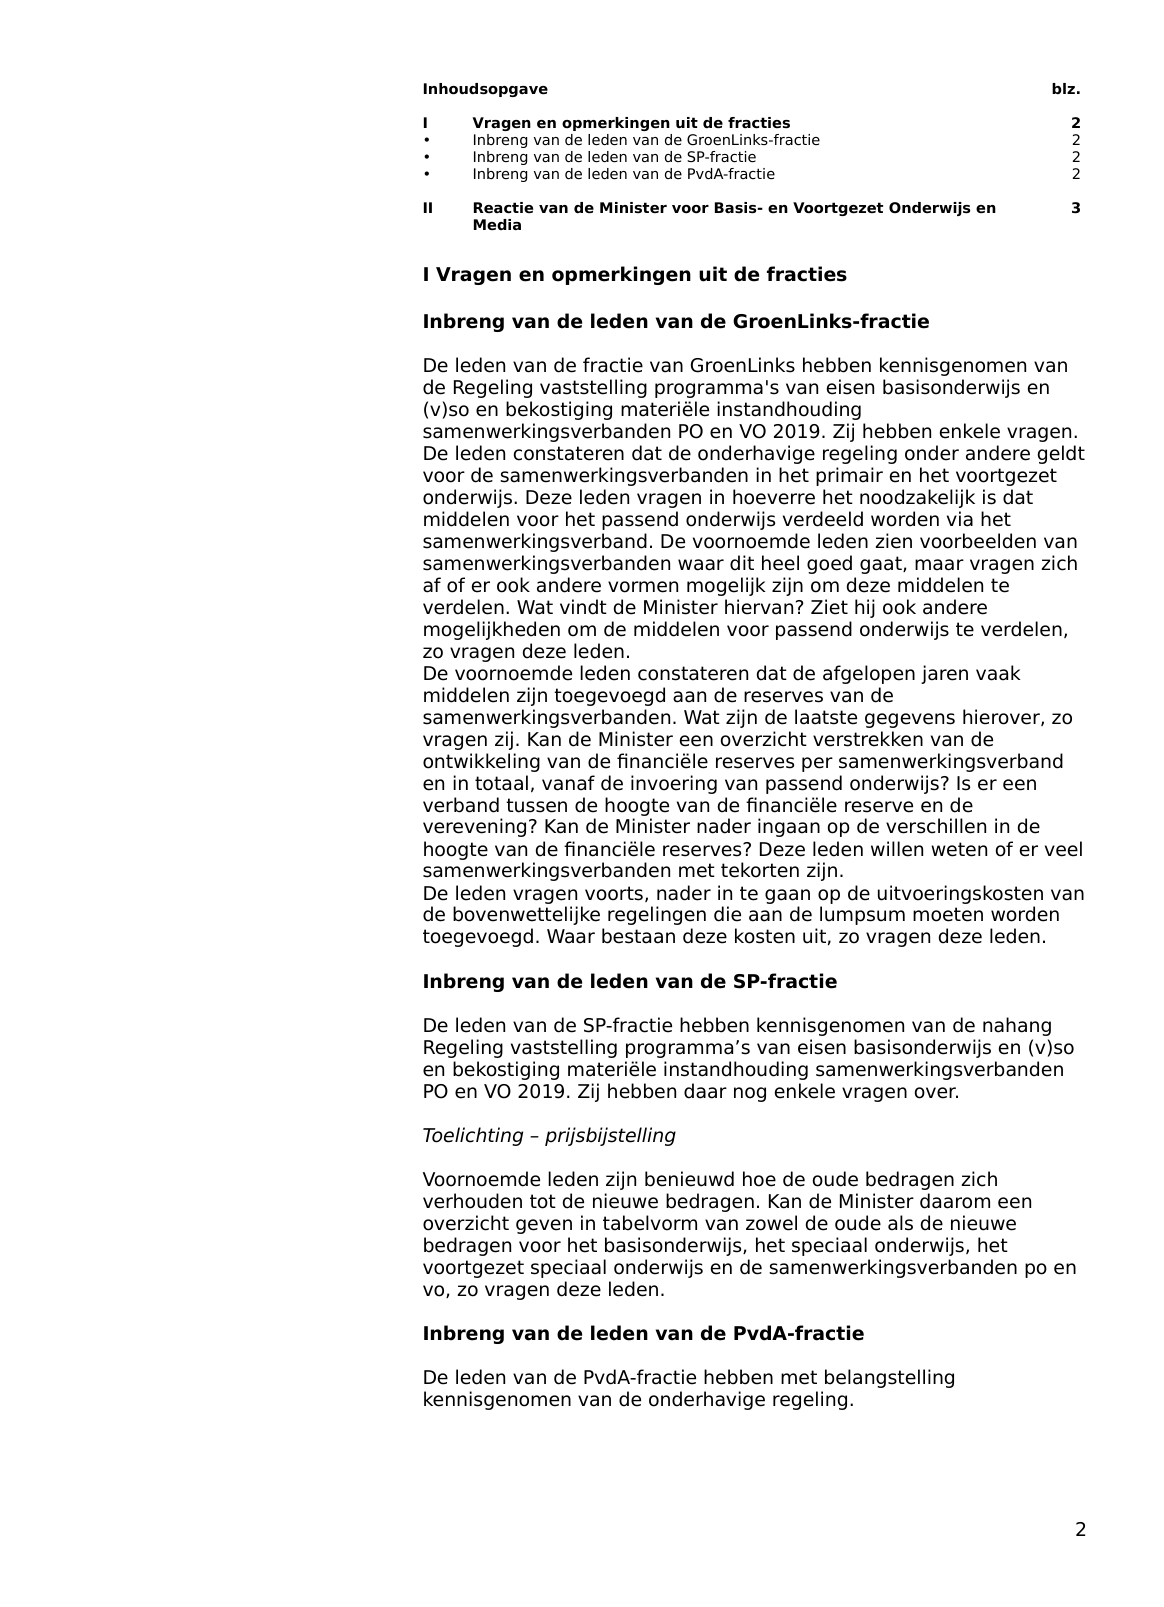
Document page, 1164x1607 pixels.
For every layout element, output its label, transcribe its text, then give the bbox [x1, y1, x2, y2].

table_cell 2 [1028, 132, 1087, 149]
table_cell [1028, 98, 1087, 115]
table_cell • [422, 132, 467, 149]
table_cell I [422, 115, 467, 132]
table_cell 2 [1028, 166, 1087, 183]
table_cell 2 [1028, 149, 1087, 166]
table_cell 2 [1028, 115, 1087, 132]
table_cell Reactie van de Minister voor Basis- en Voortgezet Onderwijs en Media [467, 200, 1028, 234]
subtitle I Vragen en opmerkingen uit de fracties [422, 264, 1087, 286]
table_header blz. [1028, 81, 1087, 98]
table_cell • [422, 166, 467, 183]
subtitle Inbreng van de leden van de GroenLinks-fractie [422, 311, 1087, 333]
table_cell 3 [1028, 200, 1087, 234]
table_header Inhoudsopgave [422, 81, 1028, 98]
table_cell Inbreng van de leden van de SP-fractie [467, 149, 1028, 166]
table_cell [422, 183, 467, 200]
text De leden constateren dat de onderhavige regeling onder andere geldt voor de samenwerkingsverbanden in het primair en het voortgezet onderwijs. Deze leden vragen in hoeverre het noodzakelijk is dat middelen voor het passend onderwijs verdeeld worden via het samenwerkingsverband. De voornoemde leden zien voorbeelden van samenwerkingsverbanden waar dit heel goed gaat, maar vragen zich af of er ook andere vormen mogelijk zijn om deze middelen te verdelen. Wat vindt de Minister hiervan? Ziet hij ook andere mogelijkheden om de middelen voor passend onderwijs te verdelen, zo vragen deze leden. [422, 443, 1087, 663]
text De voornoemde leden constateren dat de afgelopen jaren vaak middelen zijn toegevoegd aan de reserves van de samenwerkingsverbanden. Wat zijn de laatste gegevens hierover, zo vragen zij. Kan de Minister een overzicht verstrekken van de ontwikkeling van de financiële reserves per samenwerkingsverband en in totaal, vanaf de invoering van passend onderwijs? Is er een verband tussen de hoogte van de financiële reserve en de verevening? Kan de Minister nader ingaan op de verschillen in de hoogte van de financiële reserves? Deze leden willen weten of er veel samenwerkingsverbanden met tekorten zijn. [422, 663, 1087, 882]
subtitle Inbreng van de leden van de PvdA-fractie [422, 1323, 1087, 1345]
table_cell [467, 98, 1028, 115]
text De leden vragen voorts, nader in te gaan op de uitvoeringskosten van de bovenwettelijke regelingen die aan de lumpsum moeten worden toegevoegd. Waar bestaan deze kosten uit, zo vragen deze leden. [422, 882, 1087, 948]
text De leden van de SP-fractie hebben kennisgenomen van de nahang Regeling vaststelling programma’s van eisen basisonderwijs en (v)so en bekostiging materiële instandhouding samenwerkingsverbanden PO en VO 2019. Zij hebben daar nog enkele vragen over. [422, 1015, 1087, 1103]
table_cell Vragen en opmerkingen uit de fracties [467, 115, 1028, 132]
subtitle Toelichting – prijsbijstelling [422, 1125, 1087, 1147]
table_cell [467, 183, 1028, 200]
table_cell [1028, 183, 1087, 200]
table_cell II [422, 200, 467, 234]
subtitle Inbreng van de leden van de SP-fractie [422, 971, 1087, 992]
table_cell [422, 98, 467, 115]
table_cell • [422, 149, 467, 166]
table_cell Inbreng van de leden van de PvdA-fractie [467, 166, 1028, 183]
text De leden van de fractie van GroenLinks hebben kennisgenomen van de Regeling vaststelling programma's van eisen basisonderwijs en (v)so en bekostiging materiële instandhouding samenwerkingsverbanden PO en VO 2019. Zij hebben enkele vragen. [422, 355, 1087, 443]
text De leden van de PvdA-fractie hebben met belangstelling kennisgenomen van de onderhavige regeling. [422, 1367, 1087, 1411]
table_cell Inbreng van de leden van de GroenLinks-fractie [467, 132, 1028, 149]
text Voornoemde leden zijn benieuwd hoe de oude bedragen zich verhouden tot de nieuwe bedragen. Kan de Minister daarom een overzicht geven in tabelvorm van zowel de oude als de nieuwe bedragen voor het basisonderwijs, het speciaal onderwijs, het voortgezet speciaal onderwijs en de samenwerkingsverbanden po en vo, zo vragen deze leden. [422, 1169, 1087, 1301]
